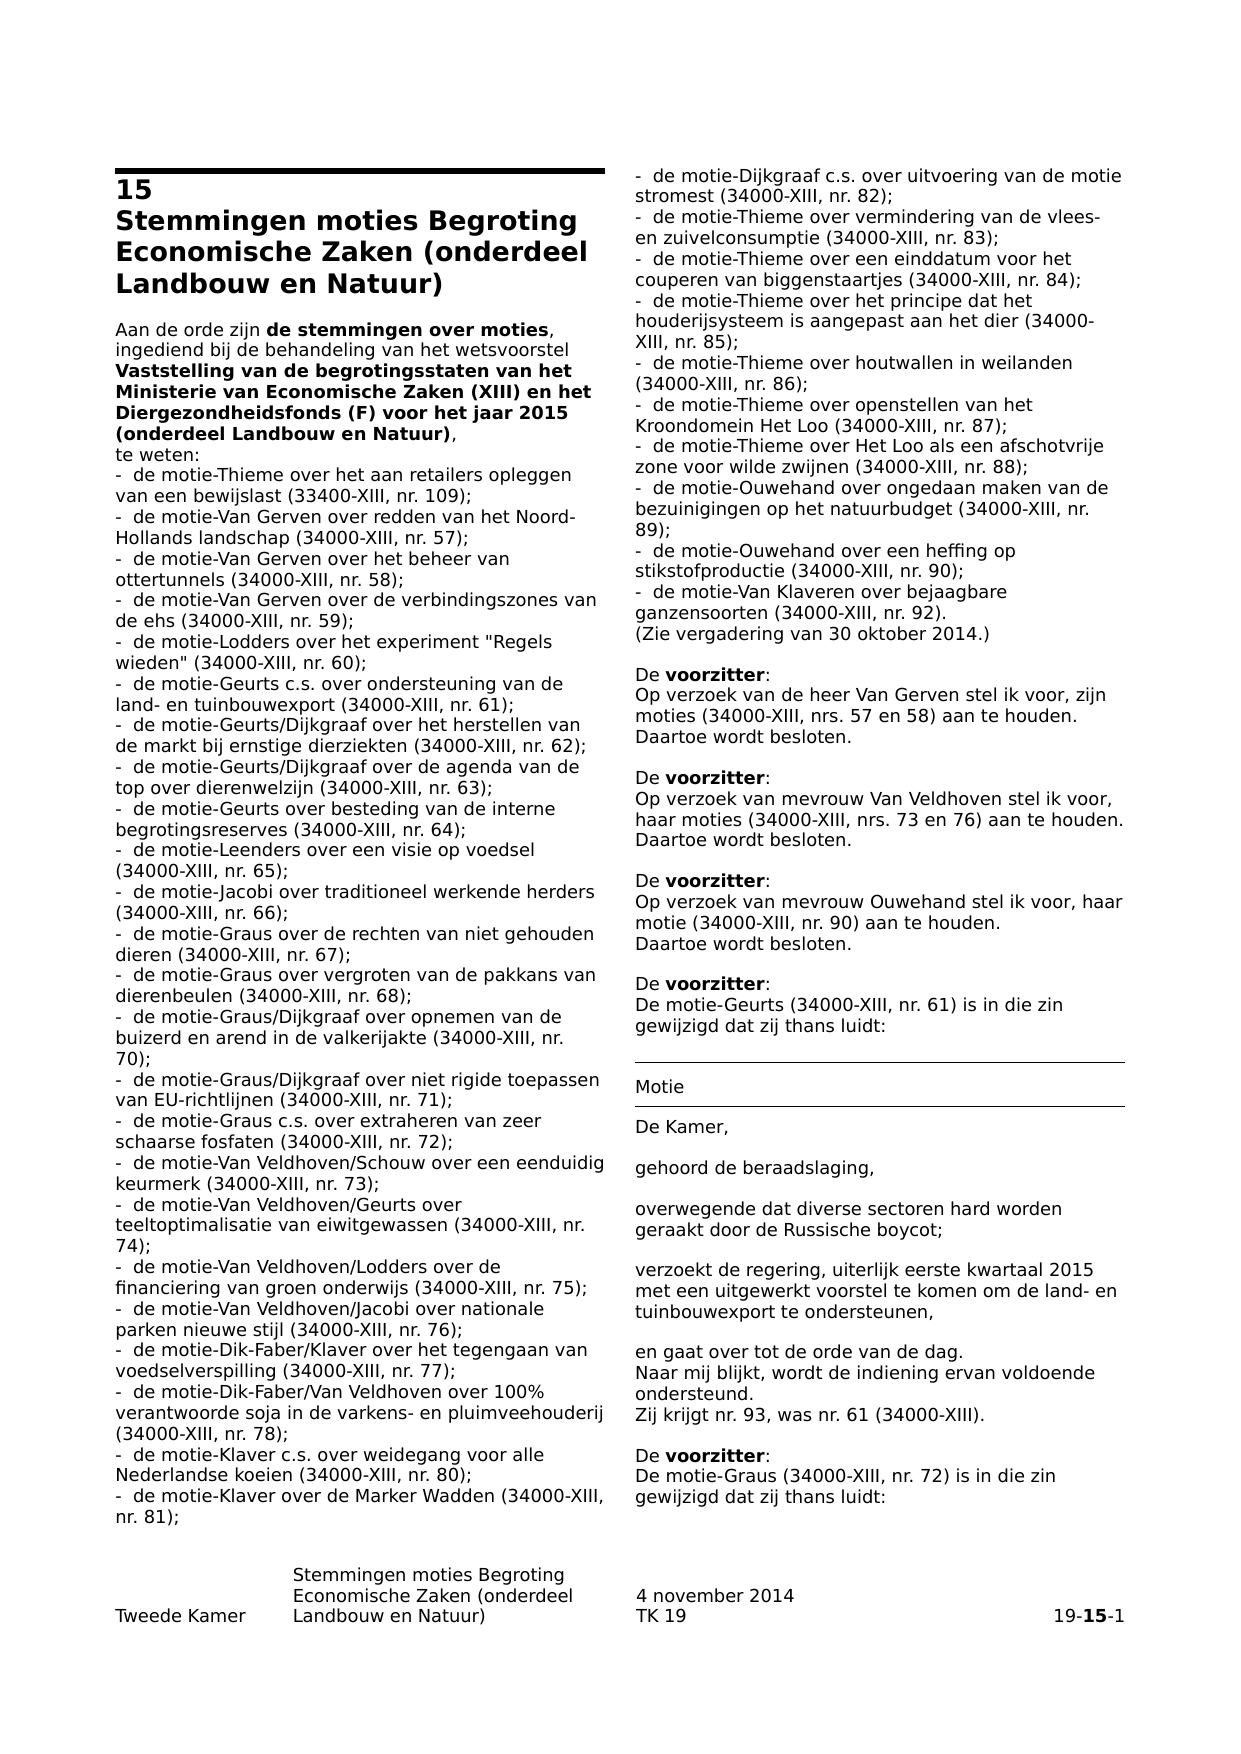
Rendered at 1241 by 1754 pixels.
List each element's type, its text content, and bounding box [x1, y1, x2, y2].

list de motie-Van Gerven over de verbindingszones van de ehs (34000-XIII, nr. 59); [115, 590, 605, 632]
list de motie-Thieme over het aan retailers opleggen van een bewijslast (33400-XIII, nr. 109); [115, 465, 605, 507]
list de motie-Van Klaveren over bejaagbare ganzensoorten (34000-XIII, nr. 92). [635, 582, 1125, 624]
list de motie-Dik-Faber/Van Veldhoven over 100% verantwoorde soja in de varkens- en pluimveehouderij (34000-XIII, nr. 78); [115, 1382, 605, 1444]
text te weten: [115, 444, 605, 465]
text De voorzitter: [635, 871, 1125, 892]
list de motie-Van Veldhoven/Geurts over teeltoptimalisatie van eiwitgewassen (34000-XIII, nr. 74); [115, 1194, 605, 1257]
list de motie-Thieme over houtwallen in weilanden (34000-XIII, nr. 86); [635, 353, 1125, 394]
list de motie-Graus/Dijkgraaf over opnemen van de buizerd en arend in de valkerijakte (34000-XIII, nr. 70); [115, 1007, 605, 1069]
text Aan de orde zijn de stemmingen over moties, ingediend bij de behandeling van het wetsvoorstel Vaststelling van de begrotingsstaten van het Ministerie van Economische Zaken (XIII) en het Diergezondheidsfonds (F) voor het jaar 2015 (onderdeel Landbouw en Natuur), [115, 319, 605, 444]
list de motie-Klaver over de Marker Wadden (34000-XIII, nr. 81); [115, 1486, 605, 1528]
list de motie-Geurts/Dijkgraaf over het herstellen van de markt bij ernstige dierziekten (34000-XIII, nr. 62); [115, 715, 605, 757]
list de motie-Graus/Dijkgraaf over niet rigide toepassen van EU-richtlijnen (34000-XIII, nr. 71); [115, 1069, 605, 1111]
list de motie-Van Veldhoven/Jacobi over nationale parken nieuwe stijl (34000-XIII, nr. 76); [115, 1298, 605, 1340]
text Naar mij blijkt, wordt de indiening ervan voldoende ondersteund. [635, 1363, 1125, 1405]
text Op verzoek van de heer Van Gerven stel ik voor, zijn moties (34000-XIII, nrs. 57 en 58) aan te houden. [635, 685, 1125, 727]
text De motie-Geurts (34000-XIII, nr. 61) is in die zin gewijzigd dat zij thans luidt: [635, 995, 1125, 1037]
text De voorzitter: [635, 664, 1125, 685]
list de motie-Thieme over vermindering van de vlees- en zuivelconsumptie (34000-XIII, nr. 83); [635, 207, 1125, 249]
text verzoekt de regering, uiterlijk eerste kwartaal 2015 met een uitgewerkt voorstel te komen om de land- en tuinbouwexport te ondersteunen, [635, 1260, 1125, 1322]
text De Kamer, [635, 1117, 1125, 1138]
list de motie-Klaver c.s. over weidegang voor alle Nederlandse koeien (34000-XIII, nr. 80); [115, 1444, 605, 1486]
text Daartoe wordt besloten. [635, 830, 1125, 851]
list de motie-Thieme over het principe dat het houderijsysteem is aangepast aan het dier (34000-XIII, nr. 85); [635, 290, 1125, 353]
list de motie-Graus over de rechten van niet gehouden dieren (34000-XIII, nr. 67); [115, 923, 605, 965]
list de motie-Van Gerven over het beheer van ottertunnels (34000-XIII, nr. 58); [115, 548, 605, 590]
text Op verzoek van mevrouw Van Veldhoven stel ik voor, haar moties (34000-XIII, nrs. 73 en 76) aan te houden. [635, 788, 1125, 830]
text Daartoe wordt besloten. [635, 727, 1125, 748]
text (Zie vergadering van 30 oktober 2014.) [635, 624, 1125, 644]
list de motie-Van Veldhoven/Schouw over een eenduidig keurmerk (34000-XIII, nr. 73); [115, 1153, 605, 1194]
list de motie-Geurts over besteding van de interne begrotingsreserves (34000-XIII, nr. 64); [115, 798, 605, 840]
list de motie-Dik-Faber/Klaver over het tegengaan van voedselverspilling (34000-XIII, nr. 77); [115, 1340, 605, 1382]
text Zij krijgt nr. 93, was nr. 61 (34000-XIII). [635, 1405, 1125, 1426]
list de motie-Ouwehand over ongedaan maken van de bezuinigingen op het natuurbudget (34000-XIII, nr. 89); [635, 478, 1125, 540]
list de motie-Leenders over een visie op voedsel (34000-XIII, nr. 65); [115, 840, 605, 882]
text en gaat over tot de orde van de dag. [635, 1342, 1125, 1363]
text overwegende dat diverse sectoren hard worden geraakt door de Russische boycot; [635, 1199, 1125, 1240]
list de motie-Van Gerven over redden van het Noord-Hollands landschap (34000-XIII, nr. 57); [115, 507, 605, 548]
text De voorzitter: [635, 1446, 1125, 1466]
list de motie-Thieme over Het Loo als een afschotvrije zone voor wilde zwijnen (34000-XIII, nr. 88); [635, 436, 1125, 478]
list de motie-Lodders over het experiment "Regels wieden" (34000-XIII, nr. 60); [115, 632, 605, 673]
list de motie-Ouwehand over een heffing op stikstofproductie (34000-XIII, nr. 90); [635, 540, 1125, 582]
list de motie-Van Veldhoven/Lodders over de financiering van groen onderwijs (34000-XIII, nr. 75); [115, 1257, 605, 1298]
list de motie-Geurts/Dijkgraaf over de agenda van de top over dierenwelzijn (34000-XIII, nr. 63); [115, 757, 605, 798]
text De voorzitter: [635, 974, 1125, 995]
text Motie [635, 1076, 1125, 1097]
list de motie-Dijkgraaf c.s. over uitvoering van de motie stromest (34000-XIII, nr. 82); [635, 165, 1125, 207]
text De motie-Graus (34000-XIII, nr. 72) is in die zin gewijzigd dat zij thans luidt: [635, 1466, 1125, 1508]
list de motie-Geurts c.s. over ondersteuning van de land- en tuinbouwexport (34000-XIII, nr. 61); [115, 673, 605, 715]
text De voorzitter: [635, 768, 1125, 788]
list de motie-Thieme over openstellen van het Kroondomein Het Loo (34000-XIII, nr. 87); [635, 394, 1125, 436]
list de motie-Graus c.s. over extraheren van zeer schaarse fosfaten (34000-XIII, nr. 72); [115, 1111, 605, 1153]
text Daartoe wordt besloten. [635, 933, 1125, 954]
list de motie-Graus over vergroten van de pakkans van dierenbeulen (34000-XIII, nr. 68); [115, 965, 605, 1007]
text Op verzoek van mevrouw Ouwehand stel ik voor, haar motie (34000-XIII, nr. 90) aan te houden. [635, 892, 1125, 933]
list de motie-Jacobi over traditioneel werkende herders (34000-XIII, nr. 66); [115, 882, 605, 923]
text gehoord de beraadslaging, [635, 1158, 1125, 1179]
title 15 Stemmingen moties Begroting Economische Zaken (onderdeel Landbouw en Natuur) [115, 174, 605, 299]
list de motie-Thieme over een einddatum voor het couperen van biggenstaartjes (34000-XIII, nr. 84); [635, 249, 1125, 290]
